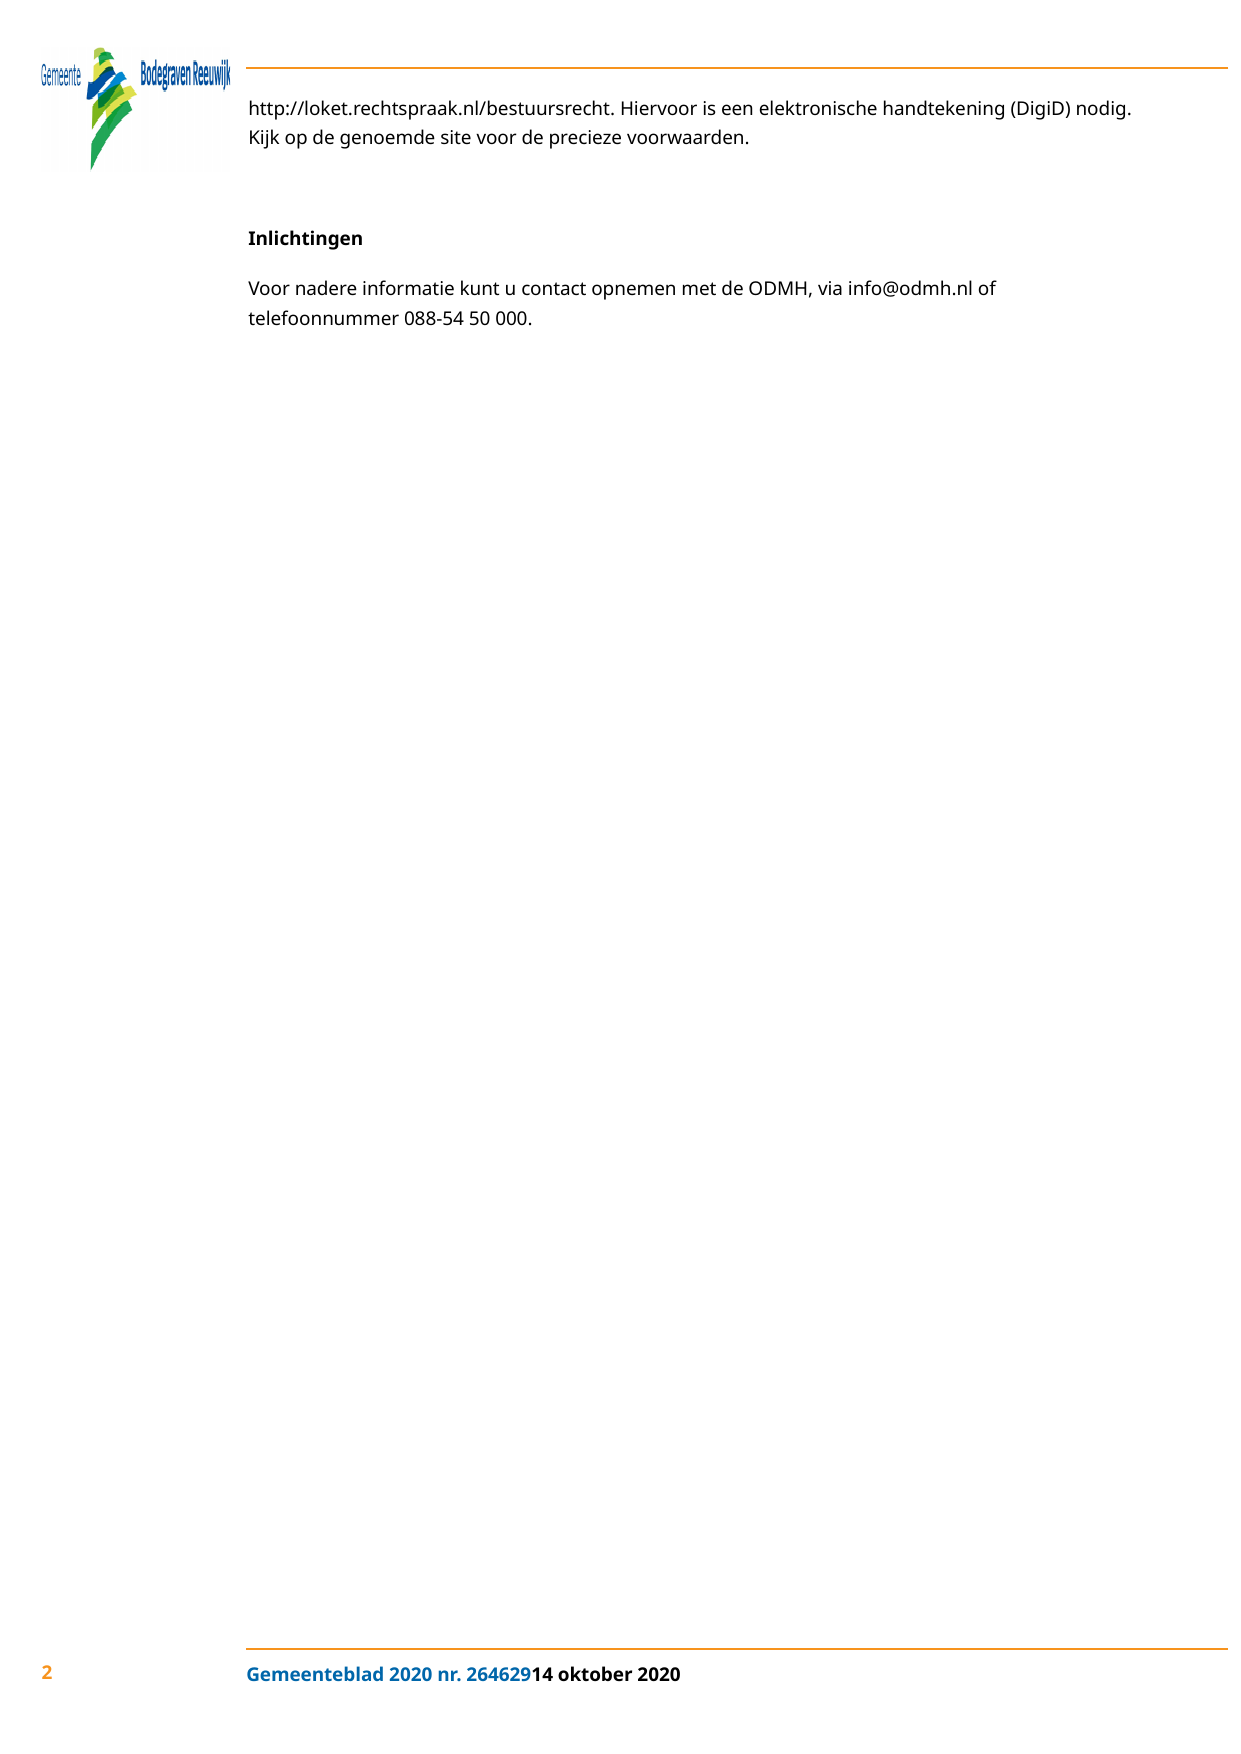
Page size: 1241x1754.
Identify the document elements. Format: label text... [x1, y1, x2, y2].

text http://loket.rechtspraak.nl/bestuursrecht. Hiervoor is een elektronische handtekening (DigiD) nodig. Kijk op de genoemde site voor de precieze voorwaarden. [248, 95, 1152, 150]
text Voor nadere informatie kunt u contact opnemen met de ODMH, via info@odmh.nl of telefoonnummer 088-54 50 000. [248, 276, 1152, 331]
picture [41, 47, 231, 172]
text Inlichtingen [248, 225, 1152, 251]
